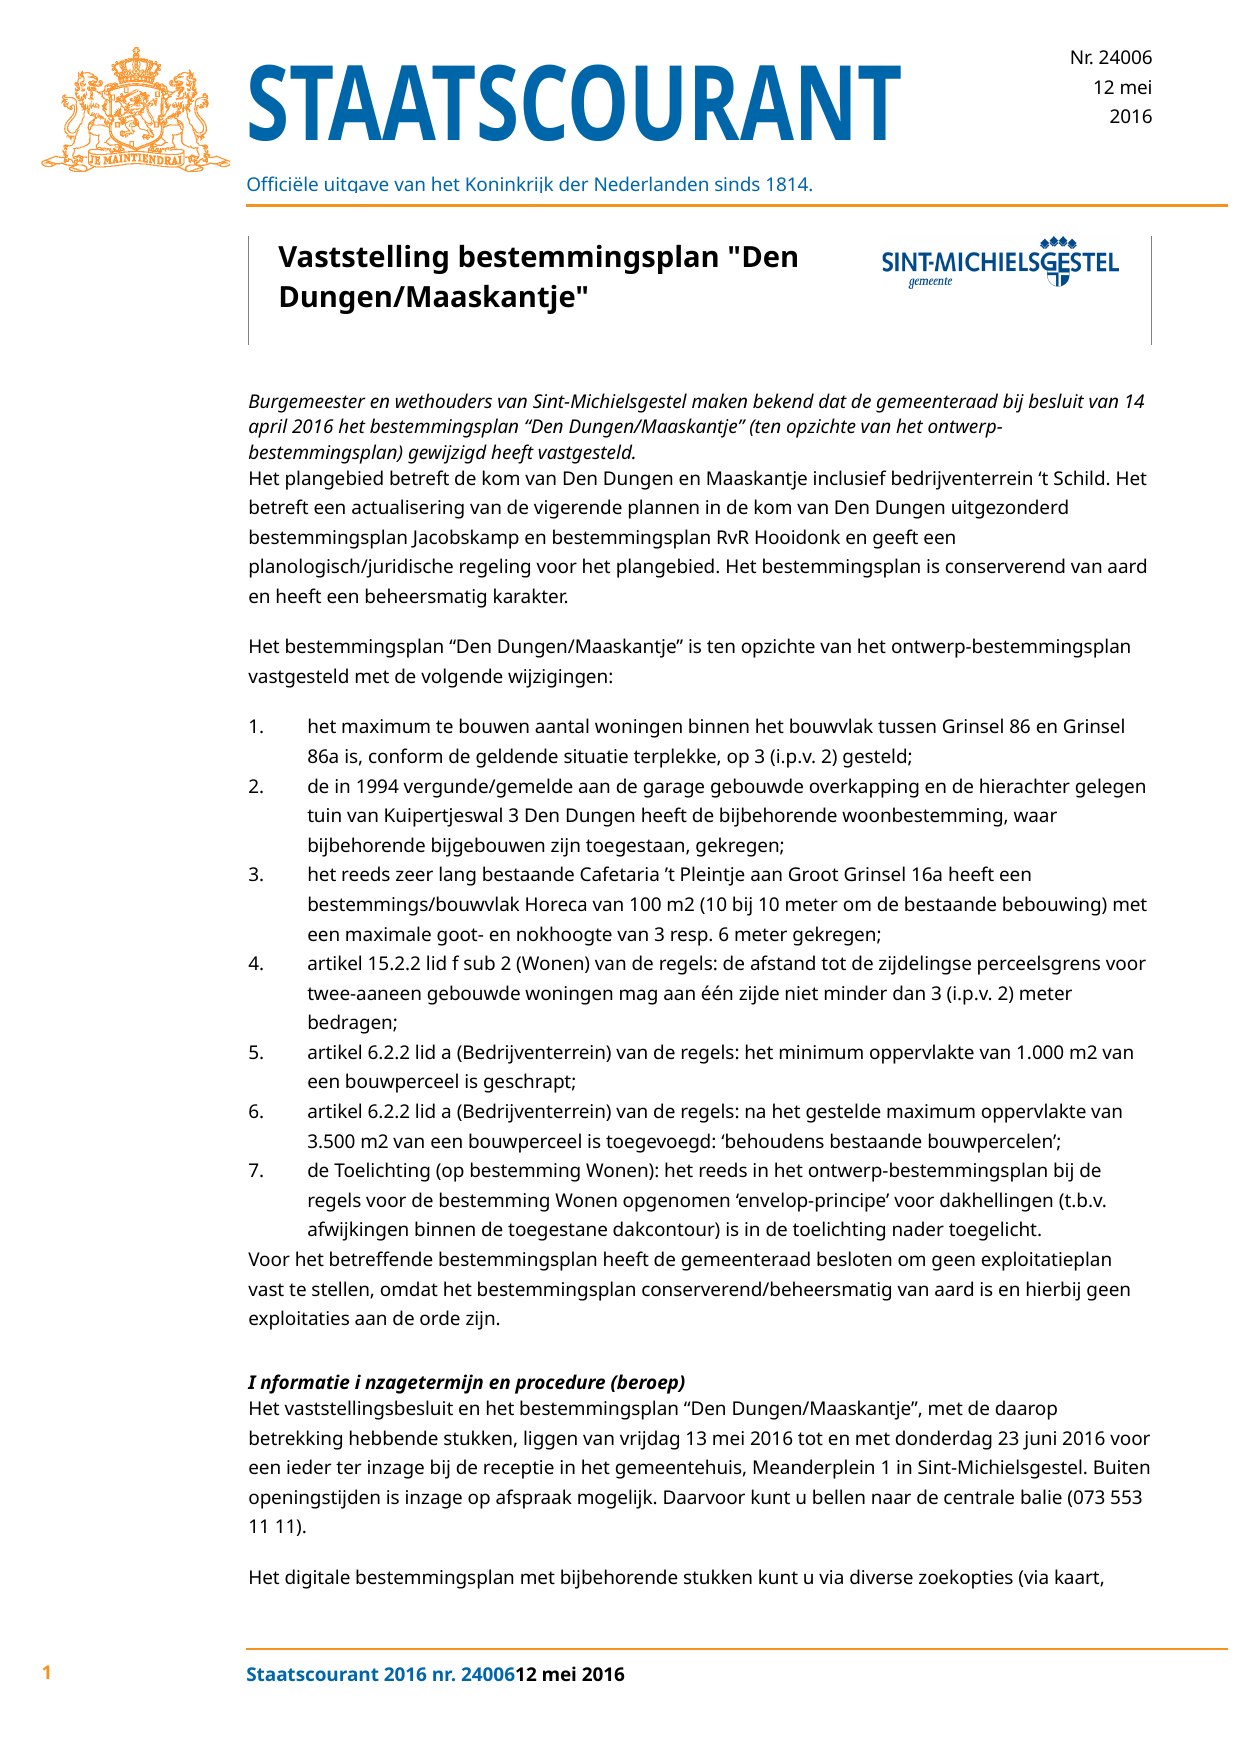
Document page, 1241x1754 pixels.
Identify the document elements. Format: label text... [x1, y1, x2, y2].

list de in 1994 vergunde/gemelde aan de garage gebouwde overkapping en de hierachter gelegen tuin van Kuipertjeswal 3 Den Dungen heeft de bijbehorende woonbestemming, waar bijbehorende bijgebouwen zijn toegestaan, gekregen; [248, 773, 1152, 858]
list het reeds zeer lang bestaande Cafetaria ’t Pleintje aan Groot Grinsel 16a heeft een bestemmings/bouwvlak Horeca van 100 m2 (10 bij 10 meter om de bestaande bebouwing) met een maximale goot- en nokhoogte van 3 resp. 6 meter gekregen; [248, 862, 1152, 947]
picture [882, 236, 1119, 289]
text Voor het betreffende bestemmingsplan heeft de gemeenteraad besloten om geen exploitatieplan vast te stellen, omdat het bestemmingsplan conserverend/beheersmatig van aard is en hierbij geen exploitaties aan de orde zijn. [248, 1246, 1152, 1331]
text Het plangebied betreft de kom van Den Dungen en Maaskantje inclusief bedrijventerrein ‘t Schild. Het betreft een actualisering van de vigerende plannen in de kom van Den Dungen uitgezonderd bestemmingsplan Jacobskamp en bestemmingsplan RvR Hooidonk en geeft een planologisch/juridische regeling voor het plangebied. Het bestemmingsplan is conserverend van aard en heeft een beheersmatig karakter. [248, 465, 1152, 609]
text Het bestemmingsplan “Den Dungen/Maaskantje” is ten opzichte van het ontwerp-bestemmingsplan vastgesteld met de volgende wijzigingen: [248, 634, 1152, 689]
list de Toelichting (op bestemming Wonen): het reeds in het ontwerp-bestemmingsplan bij de regels voor de bestemming Wonen opgenomen ‘envelop-principe’ voor dakhellingen (t.b.v. afwijkingen binnen de toegestane dakcontour) is in de toelichting nader toegelicht. [248, 1157, 1152, 1242]
text Burgemeester en wethouders van Sint-Michielsgestel maken bekend dat de gemeenteraad bij besluit van 14 april 2016 het bestemmingsplan “Den Dungen/Maaskantje” (ten opzichte van het ontwerp-bestemmingsplan) gewijzigd heeft vastgesteld. [248, 388, 1152, 465]
list artikel 6.2.2 lid a (Bedrijventerrein) van de regels: het minimum oppervlakte van 1.000 m2 van een bouwperceel is geschrapt; [248, 1039, 1152, 1094]
text Het vaststellingsbesluit en het bestemmingsplan “Den Dungen/Maaskantje”, met de daarop betrekking hebbende stukken, liggen van vrijdag 13 mei 2016 tot en met donderdag 23 juni 2016 voor een ieder ter inzage bij de receptie in het gemeentehuis, Meanderplein 1 in Sint-Michielsgestel. Buiten openingstijden is inzage op afspraak mogelijk. Daarvoor kunt u bellen naar de centrale balie (073 553 11 11). [248, 1395, 1152, 1539]
text I nformatie i nzagetermijn en procedure (beroep) [248, 1369, 1152, 1395]
picture [41, 47, 231, 172]
text Het digitale bestemmingsplan met bijbehorende stukken kunt u via diverse zoekopties (via kaart, [248, 1564, 1152, 1589]
list artikel 15.2.2 lid f sub 2 (Wonen) van de regels: de afstand tot de zijdelingse perceelsgrens voor twee-aaneen gebouwde woningen mag aan één zijde niet minder dan 3 (i.p.v. 2) meter bedragen; [248, 950, 1152, 1035]
list het maximum te bouwen aantal woningen binnen het bouwvlak tussen Grinsel 86 en Grinsel 86a is, conform de geldende situatie terplekke, op 3 (i.p.v. 2) gesteld; [248, 714, 1152, 769]
list artikel 6.2.2 lid a (Bedrijventerrein) van de regels: na het gestelde maximum oppervlakte van 3.500 m2 van een bouwperceel is toegevoegd: ‘behoudens bestaande bouwpercelen’; [248, 1098, 1152, 1154]
table_header [850, 236, 1151, 345]
table_header Vaststelling bestemmingsplan "Den Dungen/Maaskantje" [249, 236, 850, 345]
